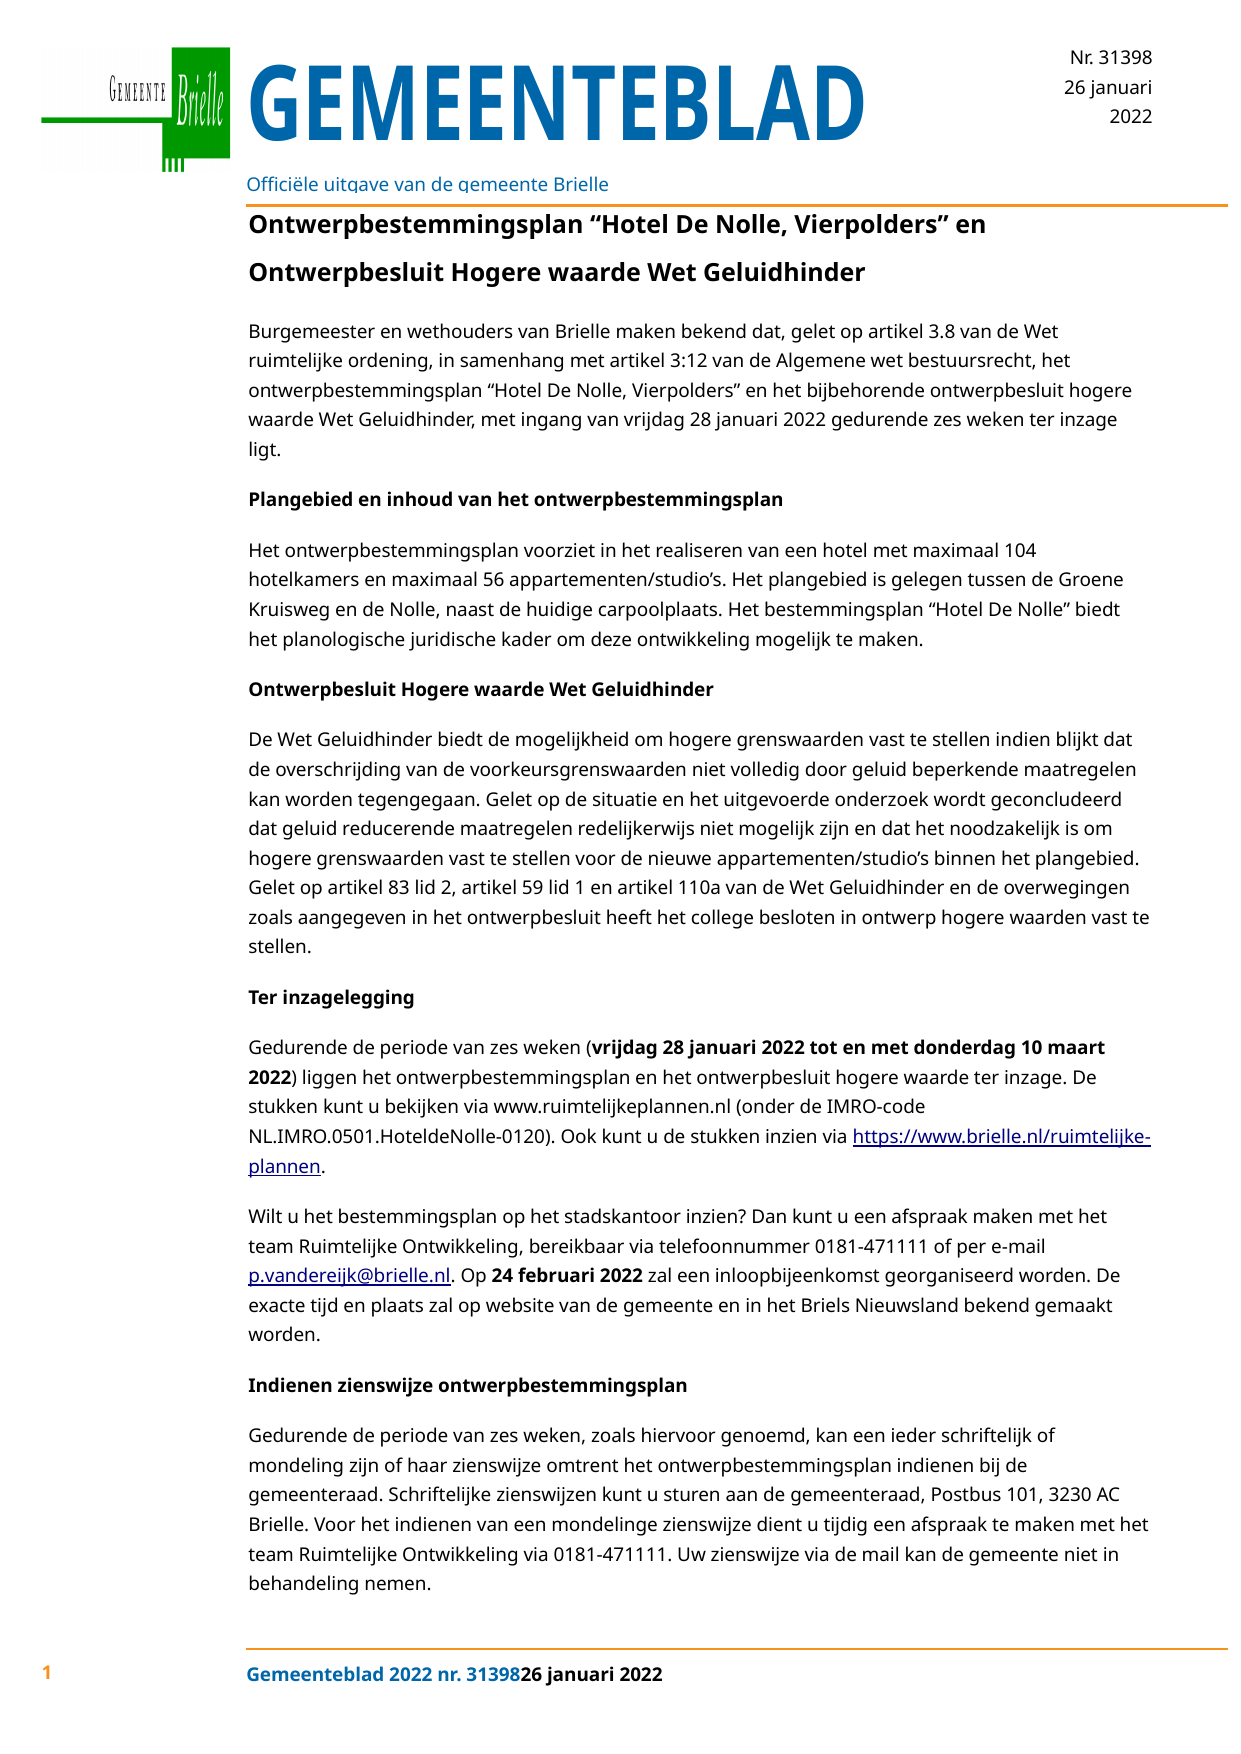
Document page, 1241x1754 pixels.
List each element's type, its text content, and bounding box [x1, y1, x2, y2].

text Burgemeester en wethouders van Brielle maken bekend dat, gelet op artikel 3.8 van de Wet ruimtelijke ordening, in samenhang met artikel 3:12 van de Algemene wet bestuursrecht, het ontwerpbestemmingsplan “Hotel De Nolle, Vierpolders” en het bijbehorende ontwerpbesluit hogere waarde Wet Geluidhinder, met ingang van vrijdag 28 januari 2022 gedurende zes weken ter inzage ligt. [248, 318, 1152, 462]
text Gedurende de periode van zes weken, zoals hiervoor genoemd, kan een ieder schriftelijk of mondeling zijn of haar zienswijze omtrent het ontwerpbestemmingsplan indienen bij de gemeenteraad. Schriftelijke zienswijzen kunt u sturen aan de gemeenteraad, Postbus 101, 3230 AC Brielle. Voor het indienen van een mondelinge zienswijze dient u tijdig een afspraak te maken met het team Ruimtelijke Ontwikkeling via 0181-471111. Uw zienswijze via de mail kan de gemeente niet in behandeling nemen. [248, 1422, 1152, 1596]
text De Wet Geluidhinder biedt de mogelijkheid om hogere grenswaarden vast te stellen indien blijkt dat de overschrijding van de voorkeursgrenswaarden niet volledig door geluid beperkende maatregelen kan worden tegengegaan. Gelet op de situatie en het uitgevoerde onderzoek wordt geconcludeerd dat geluid reducerende maatregelen redelijkerwijs niet mogelijk zijn en dat het noodzakelijk is om hogere grenswaarden vast te stellen voor de nieuwe appartementen/studio’s binnen het plangebied. Gelet op artikel 83 lid 2, artikel 59 lid 1 en artikel 110a van de Wet Geluidhinder en de overwegingen zoals aangegeven in het ontwerpbesluit heeft het college besloten in ontwerp hogere waarden vast te stellen. [248, 727, 1152, 959]
text Ontwerpbestemmingsplan “Hotel De Nolle, Vierpolders” en Ontwerpbesluit Hogere waarde Wet Geluidhinder [248, 207, 1152, 288]
text Het ontwerpbestemmingsplan voorziet in het realiseren van een hotel met maximaal 104 hotelkamers en maximaal 56 appartementen/studio’s. Het plangebied is gelegen tussen de Groene Kruisweg en de Nolle, naast de huidige carpoolplaats. Het bestemmingsplan “Hotel De Nolle” biedt het planologische juridische kader om deze ontwikkeling mogelijk te maken. [248, 537, 1152, 652]
text Plangebied en inhoud van het ontwerpbestemmingsplan [248, 487, 1152, 512]
text Wilt u het bestemmingsplan op het stadskantoor inzien? Dan kunt u een afspraak maken met het team Ruimtelijke Ontwikkeling, bereikbaar via telefoonnummer 0181-471111 of per e-mail p.vandereijk@brielle.nl. Op 24 februari 2022 zal een inloopbijeenkomst georganiseerd worden. De exacte tijd en plaats zal op website van de gemeente en in het Briels Nieuwsland bekend gemaakt worden. [248, 1203, 1152, 1347]
text Ontwerpbesluit Hogere waarde Wet Geluidhinder [248, 676, 1152, 702]
text Indienen zienswijze ontwerpbestemmingsplan [248, 1372, 1152, 1398]
picture [41, 47, 231, 172]
text Gedurende de periode van zes weken (vrijdag 28 januari 2022 tot en met donderdag 10 maart 2022) liggen het ontwerpbestemmingsplan en het ontwerpbesluit hogere waarde ter inzage. De stukken kunt u bekijken via www.ruimtelijkeplannen.nl (onder de IMRO-code NL.IMRO.0501.HoteldeNolle-0120). Ook kunt u de stukken inzien via https://www.brielle.nl/ruimtelijke-plannen. [248, 1034, 1152, 1179]
text Ter inzagelegging [248, 984, 1152, 1010]
